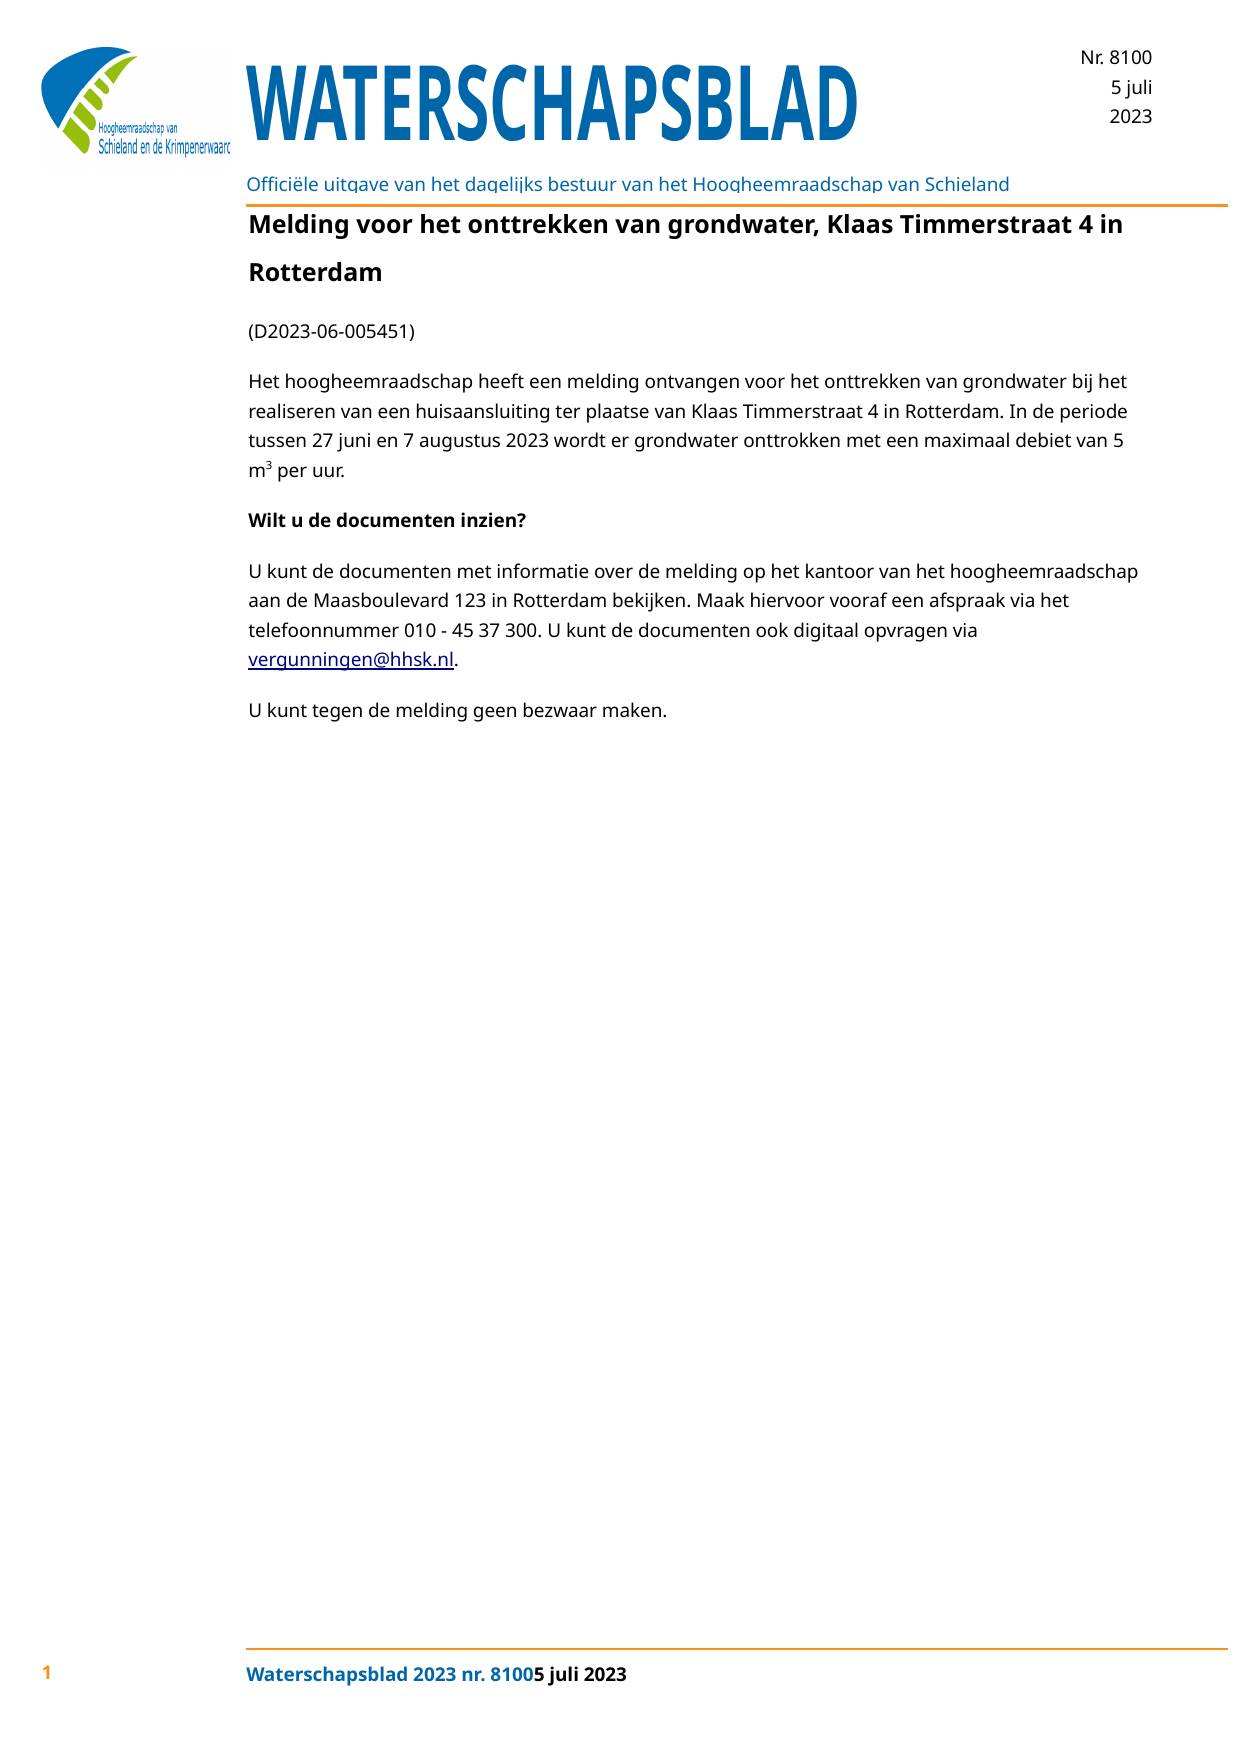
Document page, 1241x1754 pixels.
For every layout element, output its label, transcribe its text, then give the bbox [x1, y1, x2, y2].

text Wilt u de documenten inzien? [248, 507, 1152, 533]
text (D2023-06-005451) [248, 318, 1152, 344]
picture [41, 47, 231, 172]
text U kunt de documenten met informatie over de melding op het kantoor van het hoogheemraadschap aan de Maasboulevard 123 in Rotterdam bekijken. Maak hiervoor vooraf een afspraak via het telefoonnummer 010 - 45 37 300. U kunt de documenten ook digitaal opvragen via vergunningen@hhsk.nl. [248, 558, 1152, 672]
text Het hoogheemraadschap heeft een melding ontvangen voor het onttrekken van grondwater bij het realiseren van een huisaansluiting ter plaatse van Klaas Timmerstraat 4 in Rotterdam. In de periode tussen 27 juni en 7 augustus 2023 wordt er grondwater onttrokken met een maximaal debiet van 5 m3 per uur. [248, 368, 1152, 483]
text Melding voor het onttrekken van grondwater, Klaas Timmerstraat 4 in Rotterdam [248, 207, 1152, 288]
text U kunt tegen de melding geen bezwaar maken. [248, 697, 1152, 723]
